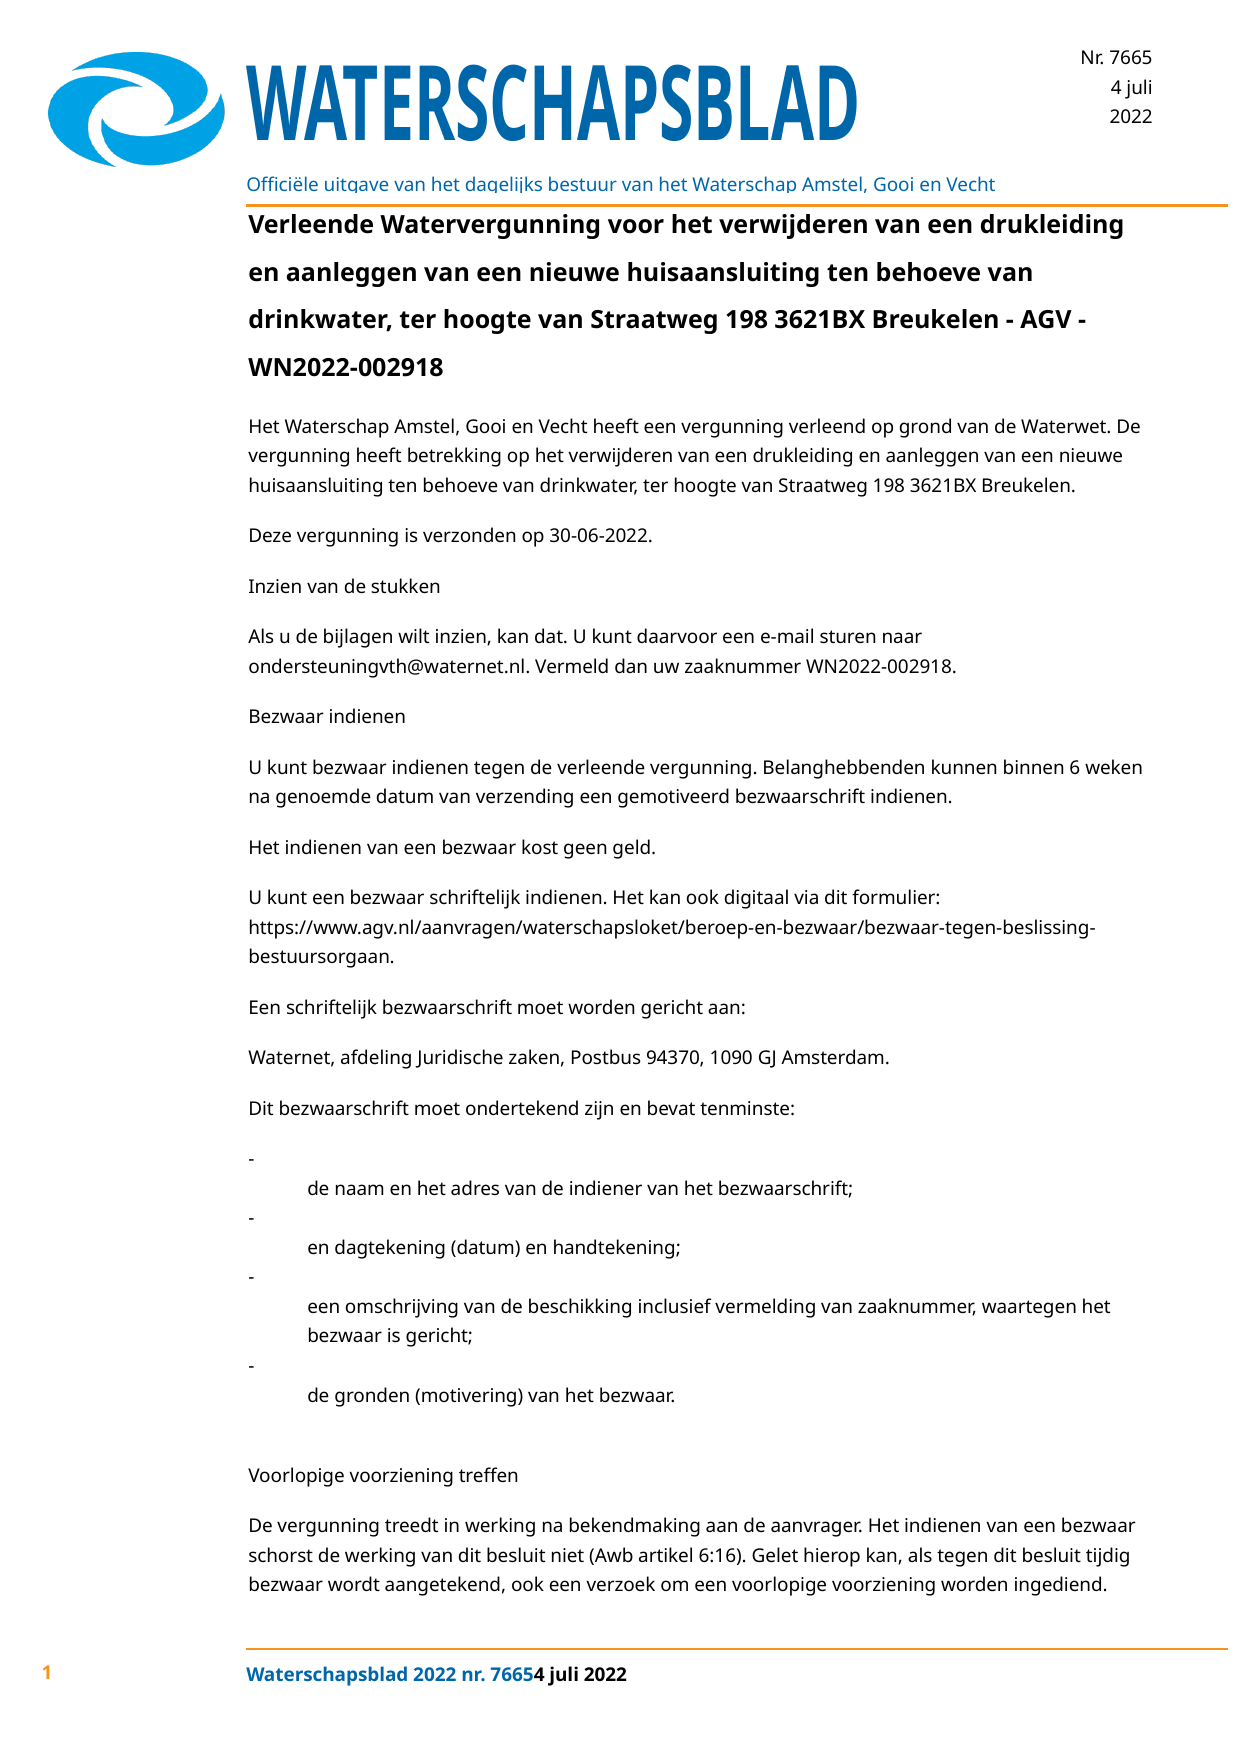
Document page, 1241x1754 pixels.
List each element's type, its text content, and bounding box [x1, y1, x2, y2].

list en dagtekening (datum) en handtekening; [248, 1234, 1152, 1260]
text Waternet, afdeling Juridische zaken, Postbus 94370, 1090 GJ Amsterdam. [248, 1044, 1152, 1070]
text Deze vergunning is verzonden op 30-06-2022. [248, 523, 1152, 548]
list een omschrijving van de beschikking inclusief vermelding van zaaknummer, waartegen het bezwaar is gericht; [248, 1293, 1152, 1348]
text U kunt bezwaar indienen tegen de verleende vergunning. Belanghebbenden kunnen binnen 6 weken na genoemde datum van verzending een gemotiveerd bezwaarschrift indienen. [248, 754, 1152, 809]
text Het indienen van een bezwaar kost geen geld. [248, 834, 1152, 860]
text Inzien van de stukken [248, 573, 1152, 599]
list de gronden (motivering) van het bezwaar. [248, 1382, 1152, 1408]
text Als u de bijlagen wilt inzien, kan dat. U kunt daarvoor een e-mail sturen naar ondersteuningvth@waternet.nl. Vermeld dan uw zaaknummer WN2022-002918. [248, 623, 1152, 679]
text Bezwaar indienen [248, 703, 1152, 729]
picture [41, 47, 231, 172]
text Dit bezwaarschrift moet ondertekend zijn en bevat tenminste: [248, 1095, 1152, 1121]
list de naam en het adres van de indiener van het bezwaarschrift; [248, 1175, 1152, 1201]
text Verleende Watervergunning voor het verwijderen van een drukleiding en aanleggen van een nieuwe huisaansluiting ten behoeve van drinkwater, ter hoogte van Straatweg 198 3621BX Breukelen - AGV - WN2022-002918 [248, 207, 1152, 384]
text De vergunning treedt in werking na bekendmaking aan de aanvrager. Het indienen van een bezwaar schorst de werking van dit besluit niet (Awb artikel 6:16). Gelet hierop kan, als tegen dit besluit tijdig bezwaar wordt aangetekend, ook een verzoek om een voorlopige voorziening worden ingediend. [248, 1512, 1152, 1597]
text Voorlopige voorziening treffen [248, 1462, 1152, 1488]
text U kunt een bezwaar schriftelijk indienen. Het kan ook digitaal via dit formulier: https://www.agv.nl/aanvragen/waterschapsloket/beroep-en-bezwaar/bezwaar-tegen-beslissing-bestuursorgaan. [248, 884, 1152, 969]
text Een schriftelijk bezwaarschrift moet worden gericht aan: [248, 994, 1152, 1020]
text Het Waterschap Amstel, Gooi en Vecht heeft een vergunning verleend op grond van de Waterwet. De vergunning heeft betrekking op het verwijderen van een drukleiding en aanleggen van een nieuwe huisaansluiting ten behoeve van drinkwater, ter hoogte van Straatweg 198 3621BX Breukelen. [248, 413, 1152, 498]
